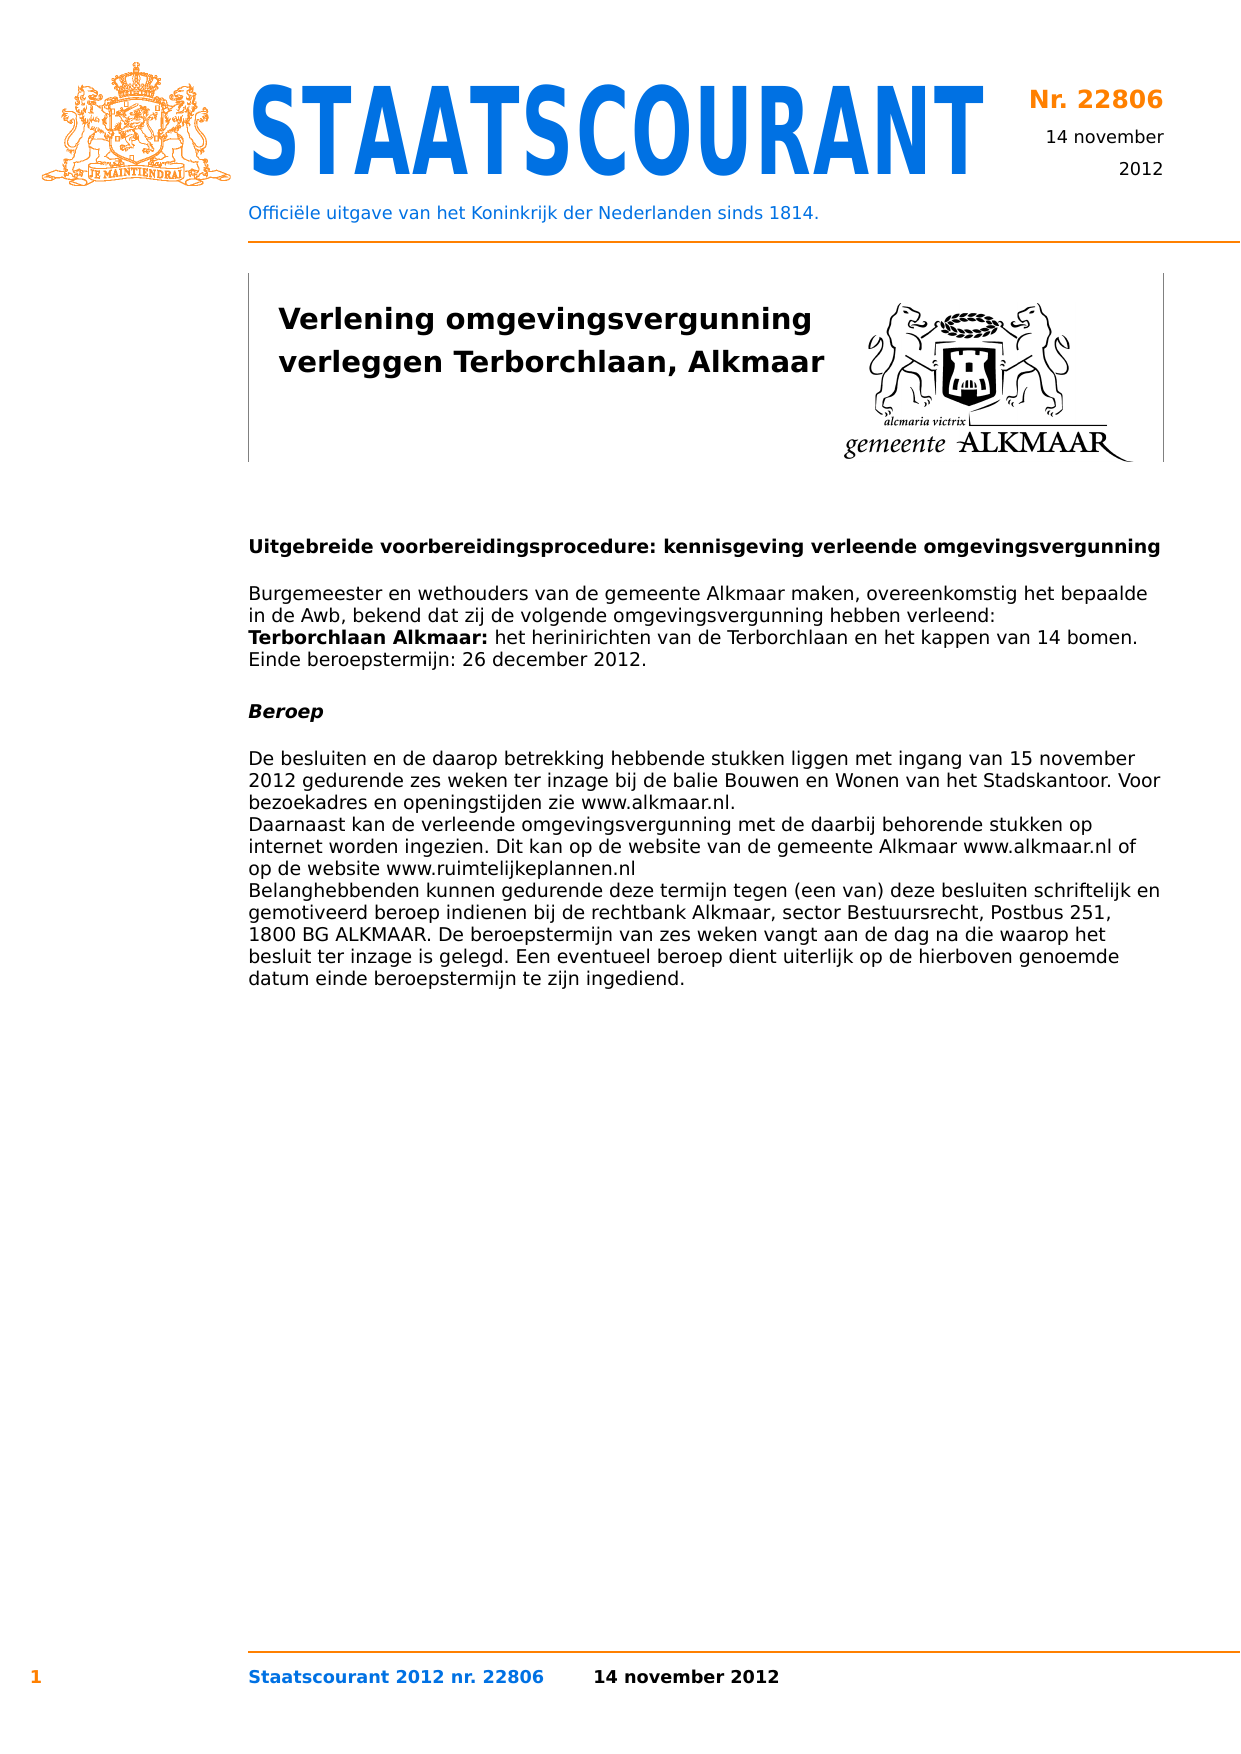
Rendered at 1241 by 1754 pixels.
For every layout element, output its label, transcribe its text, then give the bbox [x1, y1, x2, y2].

subtitle Beroep [248, 701, 1163, 723]
subtitle Verlening omgevingsvergunning verleggen Terborchlaan, Alkmaar [249, 273, 1163, 462]
subtitle Uitgebreide voorbereidingsprocedure: kennisgeving verleende omgevingsvergunning [248, 536, 1163, 558]
text Daarnaast kan de verleende omgevingsvergunning met de daarbij behorende stukken op internet worden ingezien. Dit kan op de website van de gemeente Alkmaar www.alkmaar.nl of op de website www.ruimtelijkeplannen.nl [248, 814, 1163, 880]
table_cell Officiële uitgave van het Koninkrijk der Nederlanden sinds 1814. [248, 203, 1240, 241]
picture [844, 302, 1134, 462]
text Terborchlaan Alkmaar: het herinirichten van de Terborchlaan en het kappen van 14 bomen. Einde beroepstermijn: 26 december 2012. [248, 627, 1163, 671]
table_header STAATSCOURANT [248, 62, 998, 203]
picture [41, 62, 231, 186]
table_cell 14 november [998, 121, 1240, 153]
text De besluiten en de daarop betrekking hebbende stukken liggen met ingang van 15 november 2012 gedurende zes weken ter inzage bij de balie Bouwen en Wonen van het Stadskantoor. Voor bezoekadres en openingstijden zie www.alkmaar.nl. [248, 748, 1163, 814]
table_header [25, 62, 248, 241]
table_cell 2012 [998, 153, 1240, 203]
table_header Nr. 22806 [998, 62, 1240, 121]
text Burgemeester en wethouders van de gemeente Alkmaar maken, overeenkomstig het bepaalde in de Awb, bekend dat zij de volgende omgevingsvergunning hebben verleend: [248, 583, 1163, 627]
text Belanghebbenden kunnen gedurende deze termijn tegen (een van) deze besluiten schriftelijk en gemotiveerd beroep indienen bij de rechtbank Alkmaar, sector Bestuursrecht, Postbus 251, 1800 BG ALKMAAR. De beroepstermijn van zes weken vangt aan de dag na die waarop het besluit ter inzage is gelegd. Een eventueel beroep dient uiterlijk op de hierboven genoemde datum einde beroepstermijn te zijn ingediend. [248, 880, 1163, 990]
